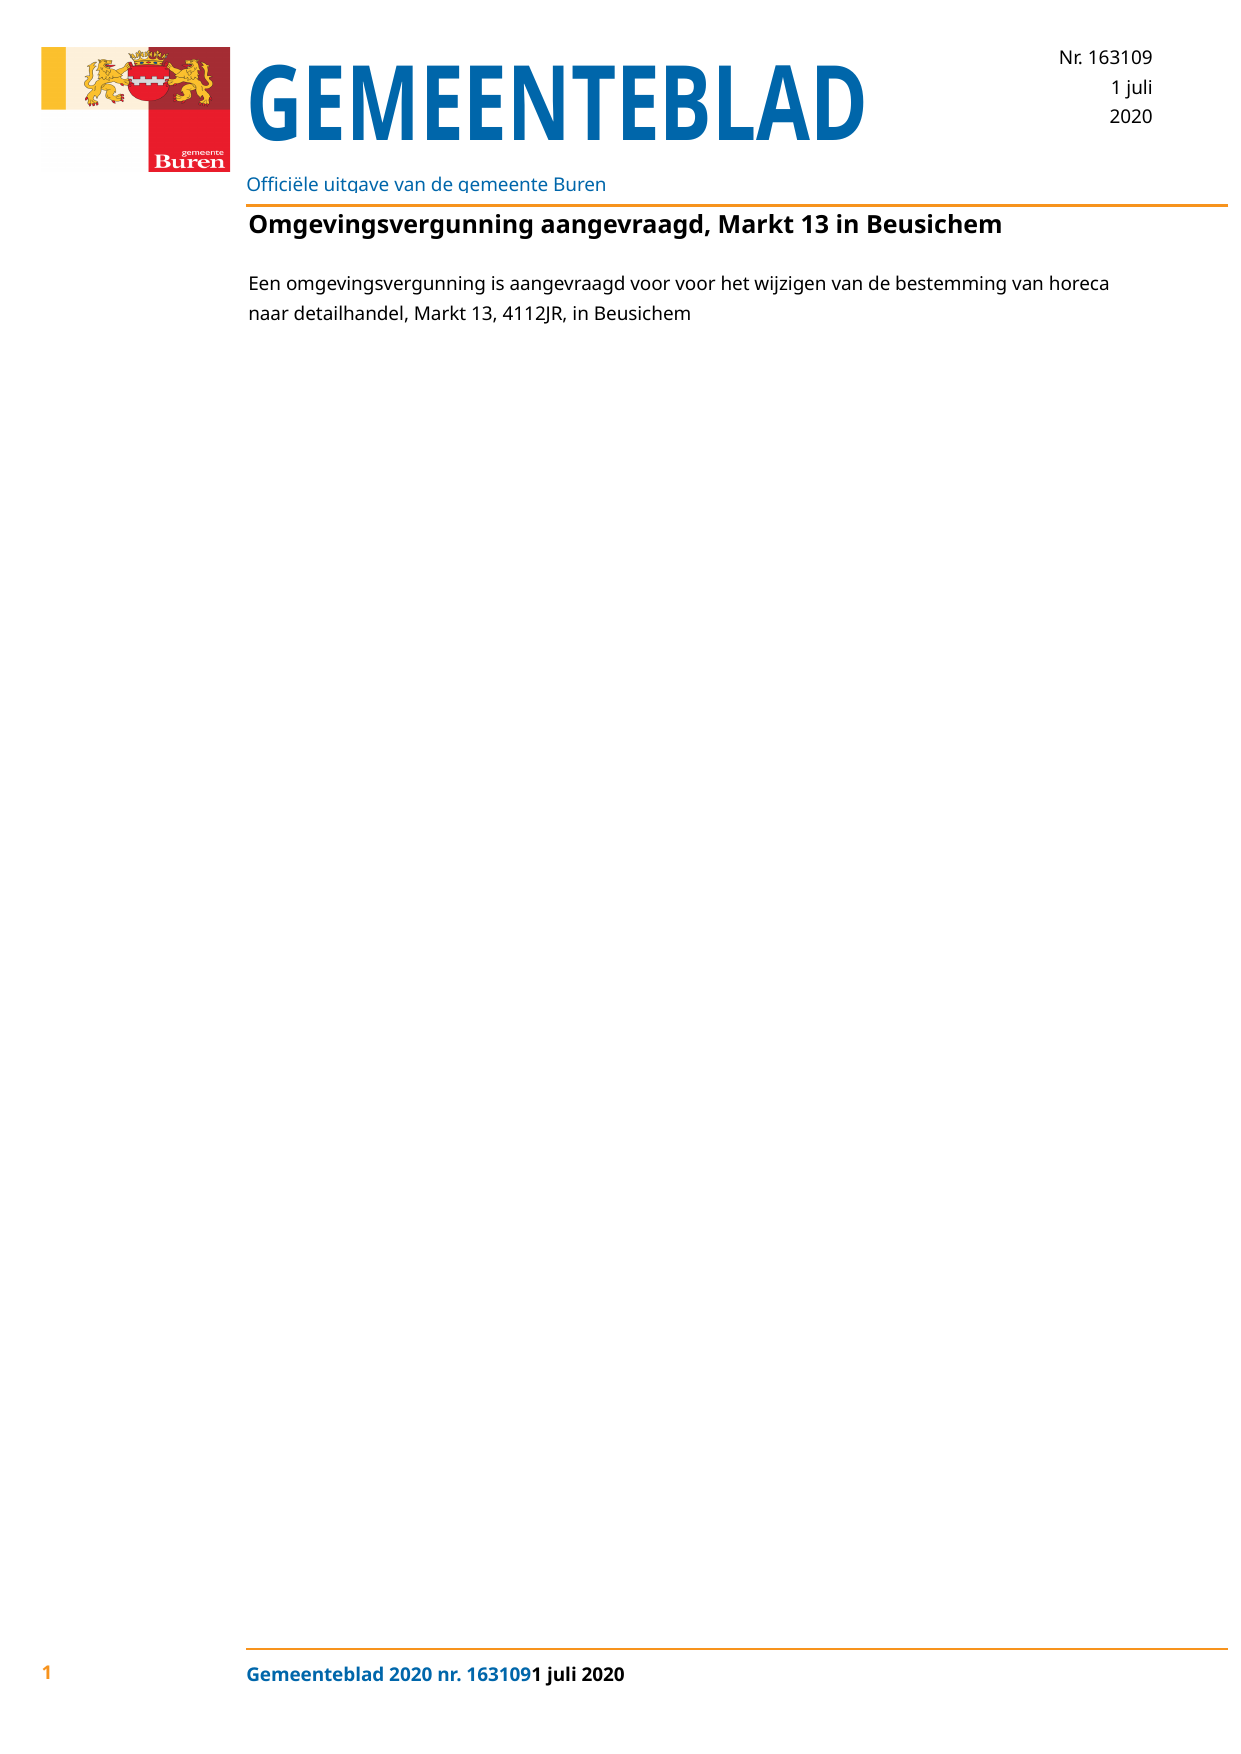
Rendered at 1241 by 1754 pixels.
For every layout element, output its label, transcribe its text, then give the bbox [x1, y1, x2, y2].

text Omgevingsvergunning aangevraagd, Markt 13 in Beusichem [248, 207, 1152, 241]
text Een omgevingsvergunning is aangevraagd voor voor het wijzigen van de bestemming van horeca naar detailhandel, Markt 13, 4112JR, in Beusichem [248, 270, 1152, 326]
picture [41, 47, 231, 172]
